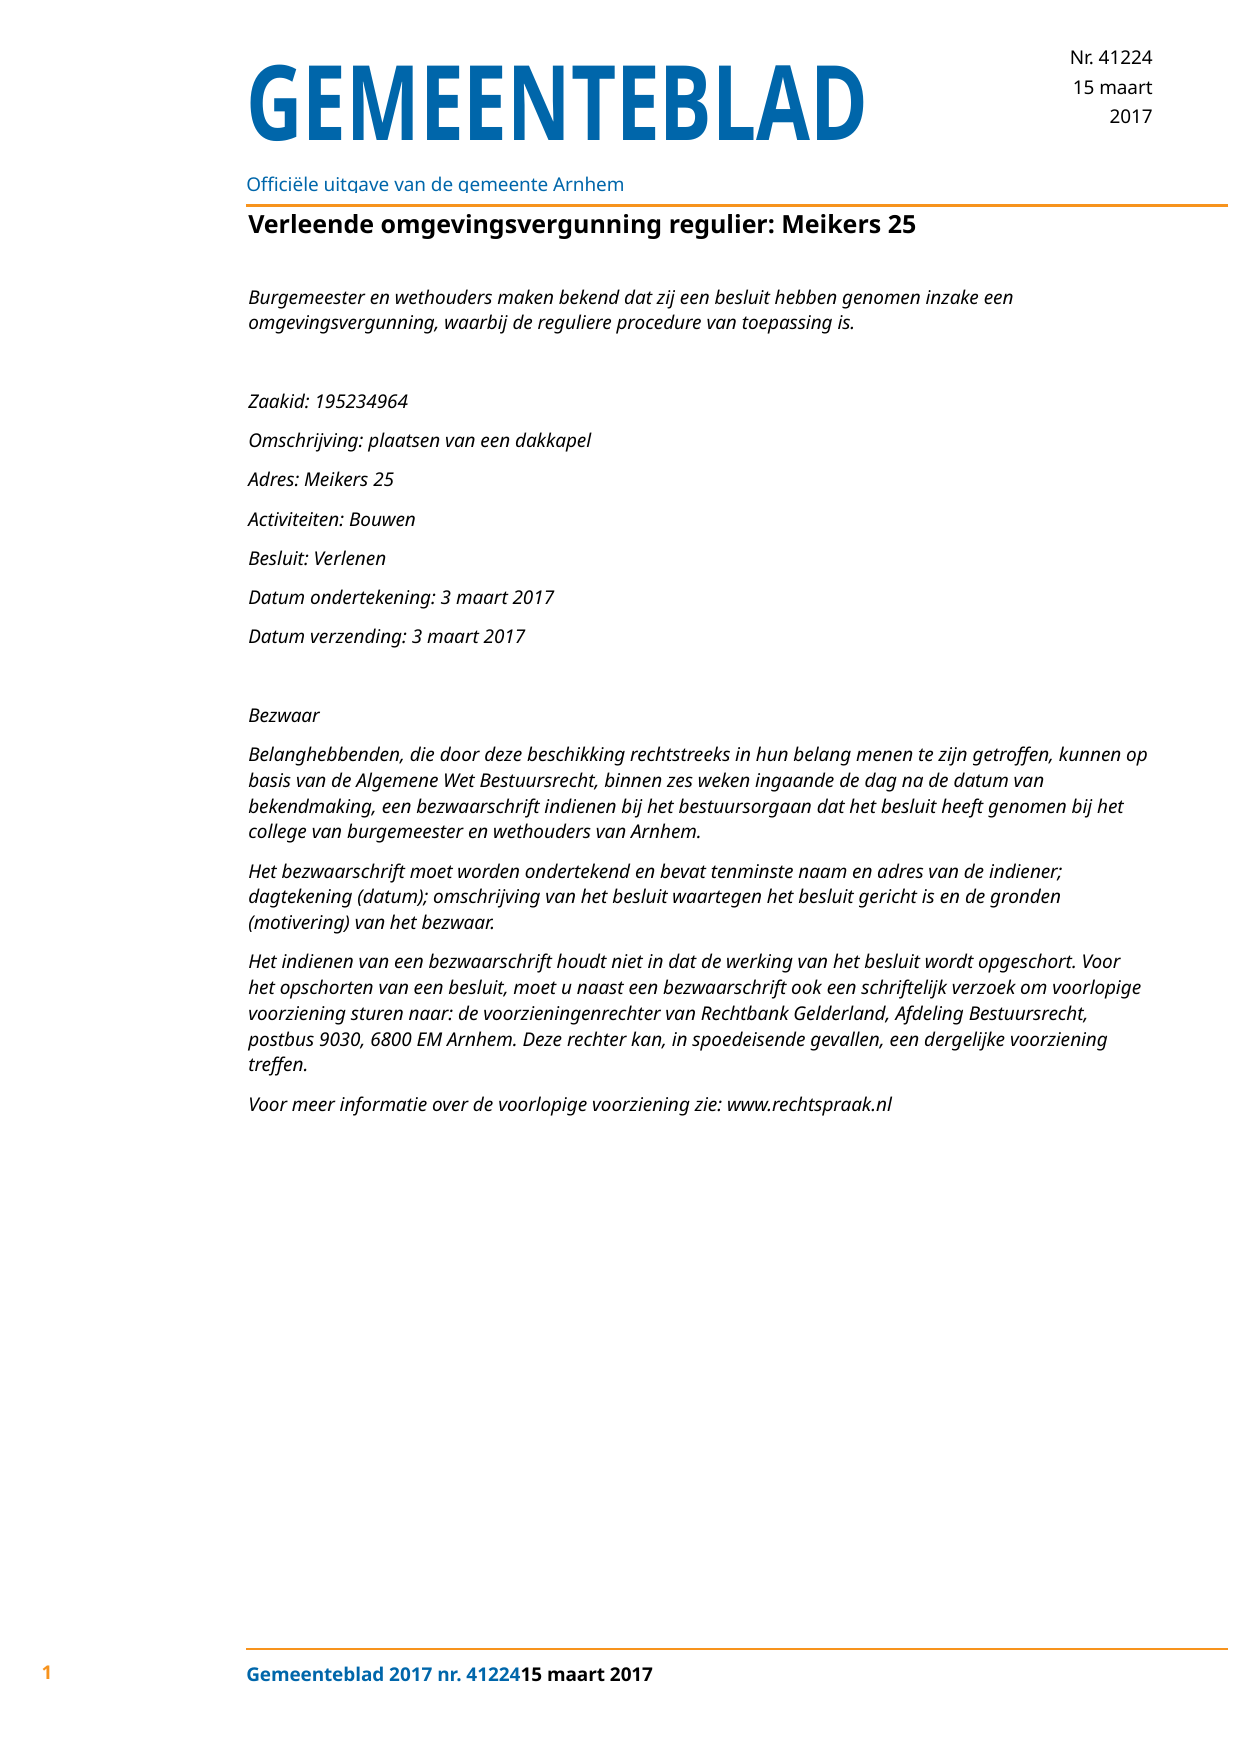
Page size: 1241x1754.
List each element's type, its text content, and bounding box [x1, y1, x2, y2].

text Voor meer informatie over de voorlopige voorziening zie: www.rechtspraak.nl [248, 1091, 1152, 1117]
text Besluit: Verlenen [248, 545, 1152, 571]
text Het bezwaarschrift moet worden ondertekend en bevat tenminste naam en adres van de indiener; dagtekening (datum); omschrijving van het besluit waartegen het besluit gericht is en de gronden (motivering) van het bezwaar. [248, 858, 1152, 935]
text Het indienen van een bezwaarschrift houdt niet in dat de werking van het besluit wordt opgeschort. Voor het opschorten van een besluit, moet u naast een bezwaarschrift ook een schriftelijk verzoek om voorlopige voorziening sturen naar: de voorzieningenrechter van Rechtbank Gelderland, Afdeling Bestuursrecht, postbus 9030, 6800 EM Arnhem. Deze rechter kan, in spoedeisende gevallen, een dergelijke voorziening treffen. [248, 949, 1152, 1077]
text Verleende omgevingsvergunning regulier: Meikers 25 [248, 207, 1152, 241]
text Bezwaar [248, 702, 1152, 728]
picture [41, 47, 231, 172]
text Zaakid: 195234964 [248, 388, 1152, 414]
text Datum ondertekening: 3 maart 2017 [248, 584, 1152, 610]
text Activiteiten: Bouwen [248, 506, 1152, 532]
text Omschrijving: plaatsen van een dakkapel [248, 427, 1152, 453]
text Belanghebbenden, die door deze beschikking rechtstreeks in hun belang menen te zijn getroffen, kunnen op basis van de Algemene Wet Bestuursrecht, binnen zes weken ingaande de dag na de datum van bekendmaking, een bezwaarschrift indienen bij het bestuursorgaan dat het besluit heeft genomen bij het college van burgemeester en wethouders van Arnhem. [248, 742, 1152, 844]
text Adres: Meikers 25 [248, 467, 1152, 492]
text Burgemeester en wethouders maken bekend dat zij een besluit hebben genomen inzake een omgevingsvergunning, waarbij de reguliere procedure van toepassing is. [248, 284, 1152, 335]
text Datum verzending: 3 maart 2017 [248, 624, 1152, 649]
